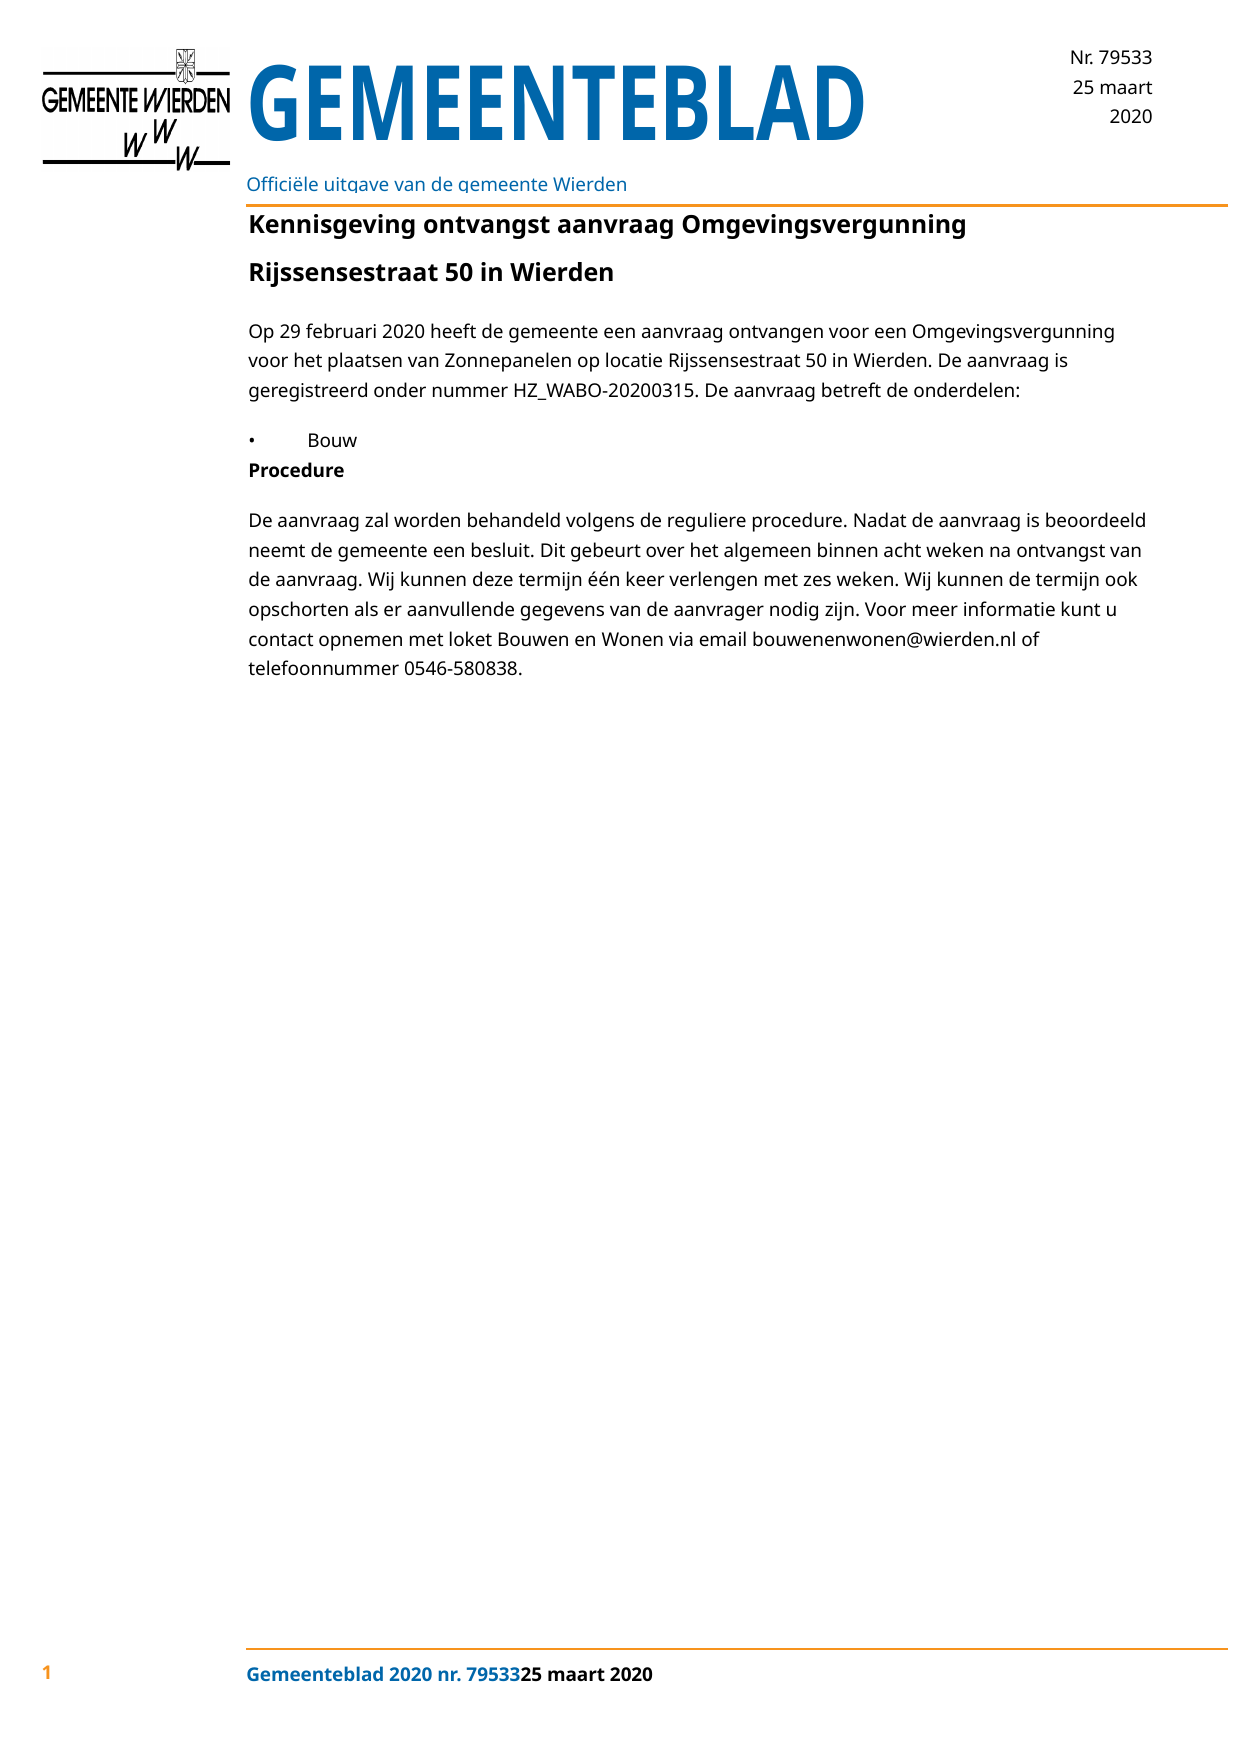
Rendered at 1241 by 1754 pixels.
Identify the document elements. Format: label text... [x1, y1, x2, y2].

text Procedure [248, 457, 1152, 483]
picture [41, 47, 231, 172]
text De aanvraag zal worden behandeld volgens de reguliere procedure. Nadat de aanvraag is beoordeeld neemt de gemeente een besluit. Dit gebeurt over het algemeen binnen acht weken na ontvangst van de aanvraag. Wij kunnen deze termijn één keer verlengen met zes weken. Wij kunnen de termijn ook opschorten als er aanvullende gegevens van de aanvrager nodig zijn. Voor meer informatie kunt u contact opnemen met loket Bouwen en Wonen via email bouwenenwonen@wierden.nl of telefoonnummer 0546-580838. [248, 507, 1152, 681]
text Kennisgeving ontvangst aanvraag Omgevingsvergunning Rijssensestraat 50 in Wierden [248, 207, 1152, 288]
text Op 29 februari 2020 heeft de gemeente een aanvraag ontvangen voor een Omgevingsvergunning voor het plaatsen van Zonnepanelen op locatie Rijssensestraat 50 in Wierden. De aanvraag is geregistreerd onder nummer HZ_WABO-20200315. De aanvraag betreft de onderdelen: [248, 318, 1152, 403]
list Bouw [248, 427, 1152, 453]
